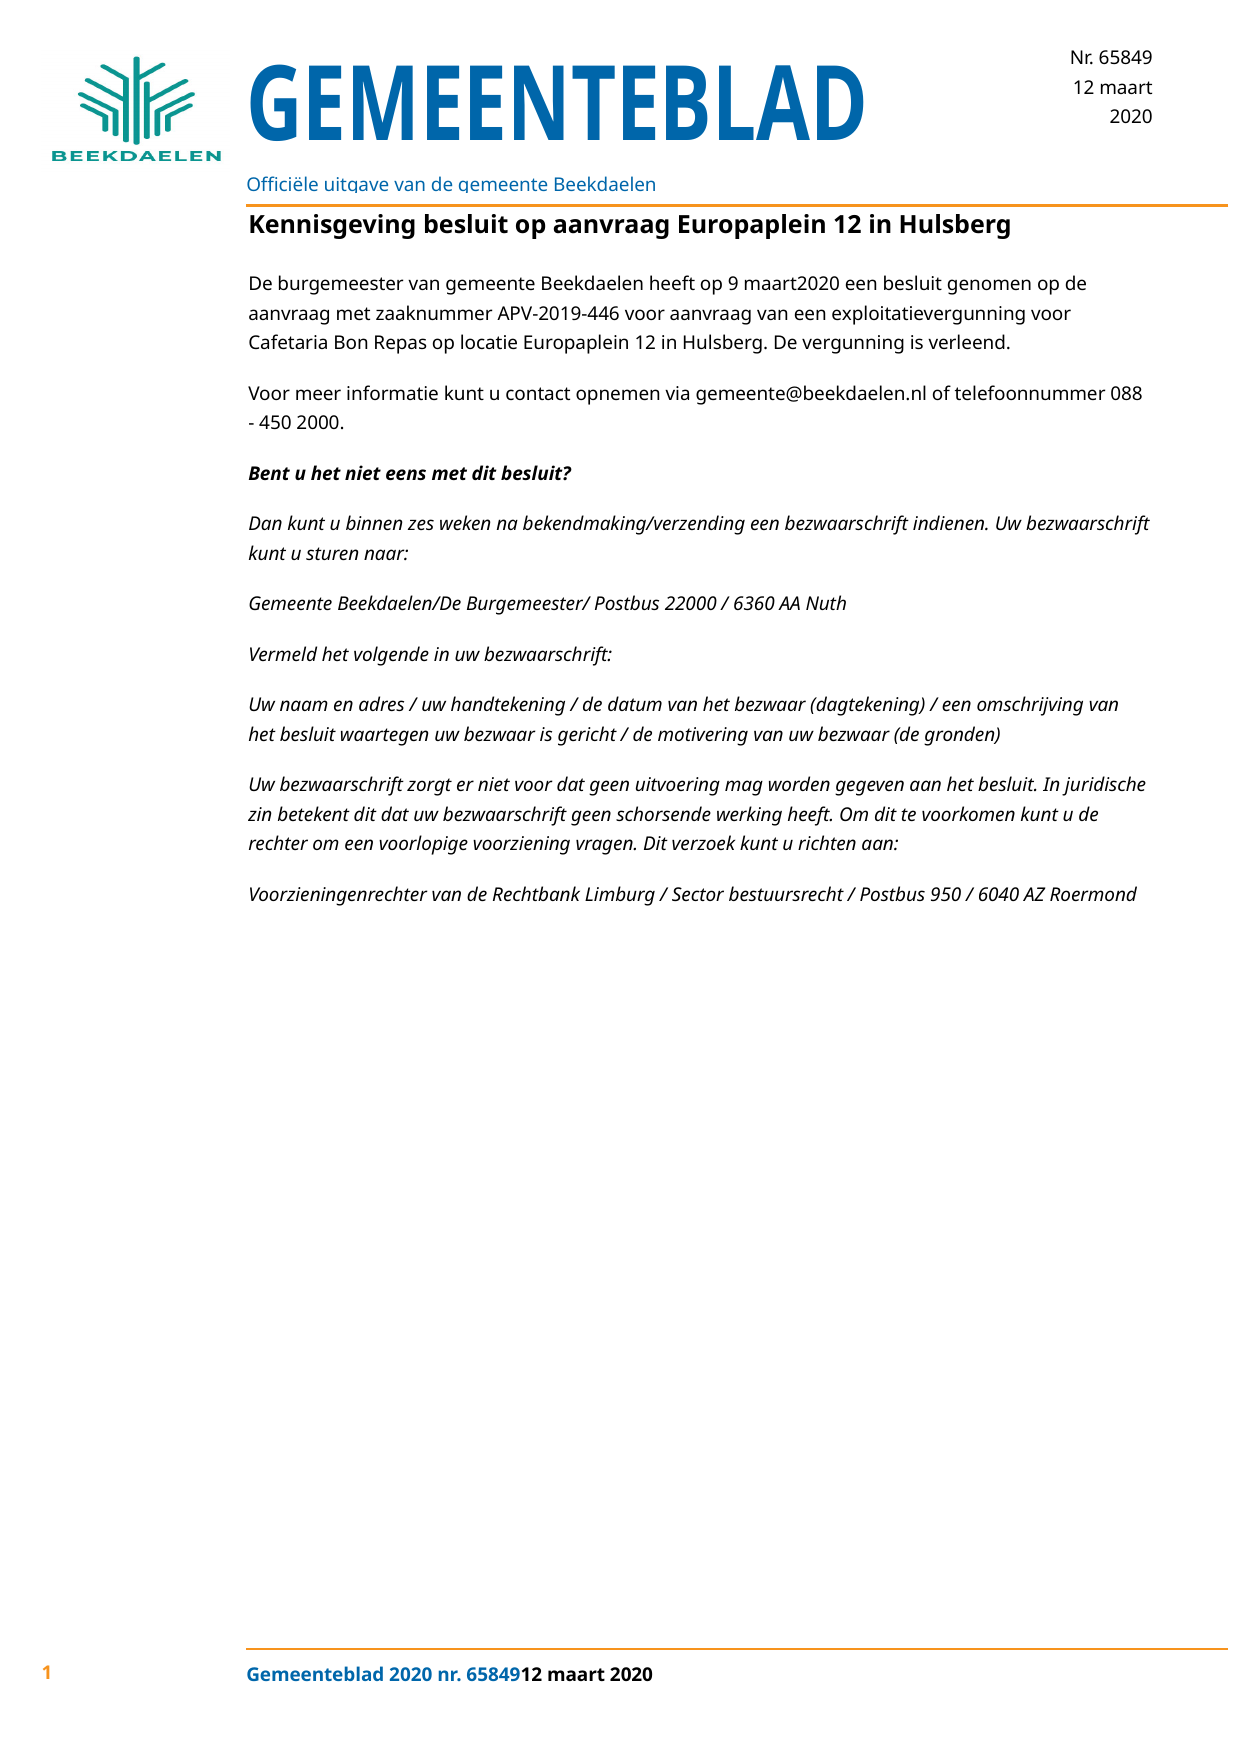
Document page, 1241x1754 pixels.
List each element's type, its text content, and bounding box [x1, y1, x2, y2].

text De burgemeester van gemeente Beekdaelen heeft op 9 maart2020 een besluit genomen op de aanvraag met zaaknummer APV-2019-446 voor aanvraag van een exploitatievergunning voor Cafetaria Bon Repas op locatie Europaplein 12 in Hulsberg. De vergunning is verleend. [248, 270, 1152, 355]
text Gemeente Beekdaelen/De Burgemeester/ Postbus 22000 / 6360 AA Nuth [248, 590, 1152, 616]
text Vermeld het volgende in uw bezwaarschrift: [248, 641, 1152, 666]
text Uw bezwaarschrift zorgt er niet voor dat geen uitvoering mag worden gegeven aan het besluit. In juridische zin betekent dit dat uw bezwaarschrift geen schorsende werking heeft. Om dit te voorkomen kunt u de rechter om een voorlopige voorziening vragen. Dit verzoek kunt u richten aan: [248, 771, 1152, 856]
text Uw naam en adres / uw handtekening / de datum van het bezwaar (dagtekening) / een omschrijving van het besluit waartegen uw bezwaar is gericht / de motivering van uw bezwaar (de gronden) [248, 691, 1152, 746]
picture [41, 47, 231, 172]
text Bent u het niet eens met dit besluit? [248, 460, 1152, 486]
text Voor meer informatie kunt u contact opnemen via gemeente@beekdaelen.nl of telefoonnummer 088 - 450 2000. [248, 380, 1152, 435]
text Kennisgeving besluit op aanvraag Europaplein 12 in Hulsberg [248, 207, 1152, 241]
text Voorzieningenrechter van de Rechtbank Limburg / Sector bestuursrecht / Postbus 950 / 6040 AZ Roermond [248, 881, 1152, 906]
text Dan kunt u binnen zes weken na bekendmaking/verzending een bezwaarschrift indienen. Uw bezwaarschrift kunt u sturen naar: [248, 510, 1152, 566]
